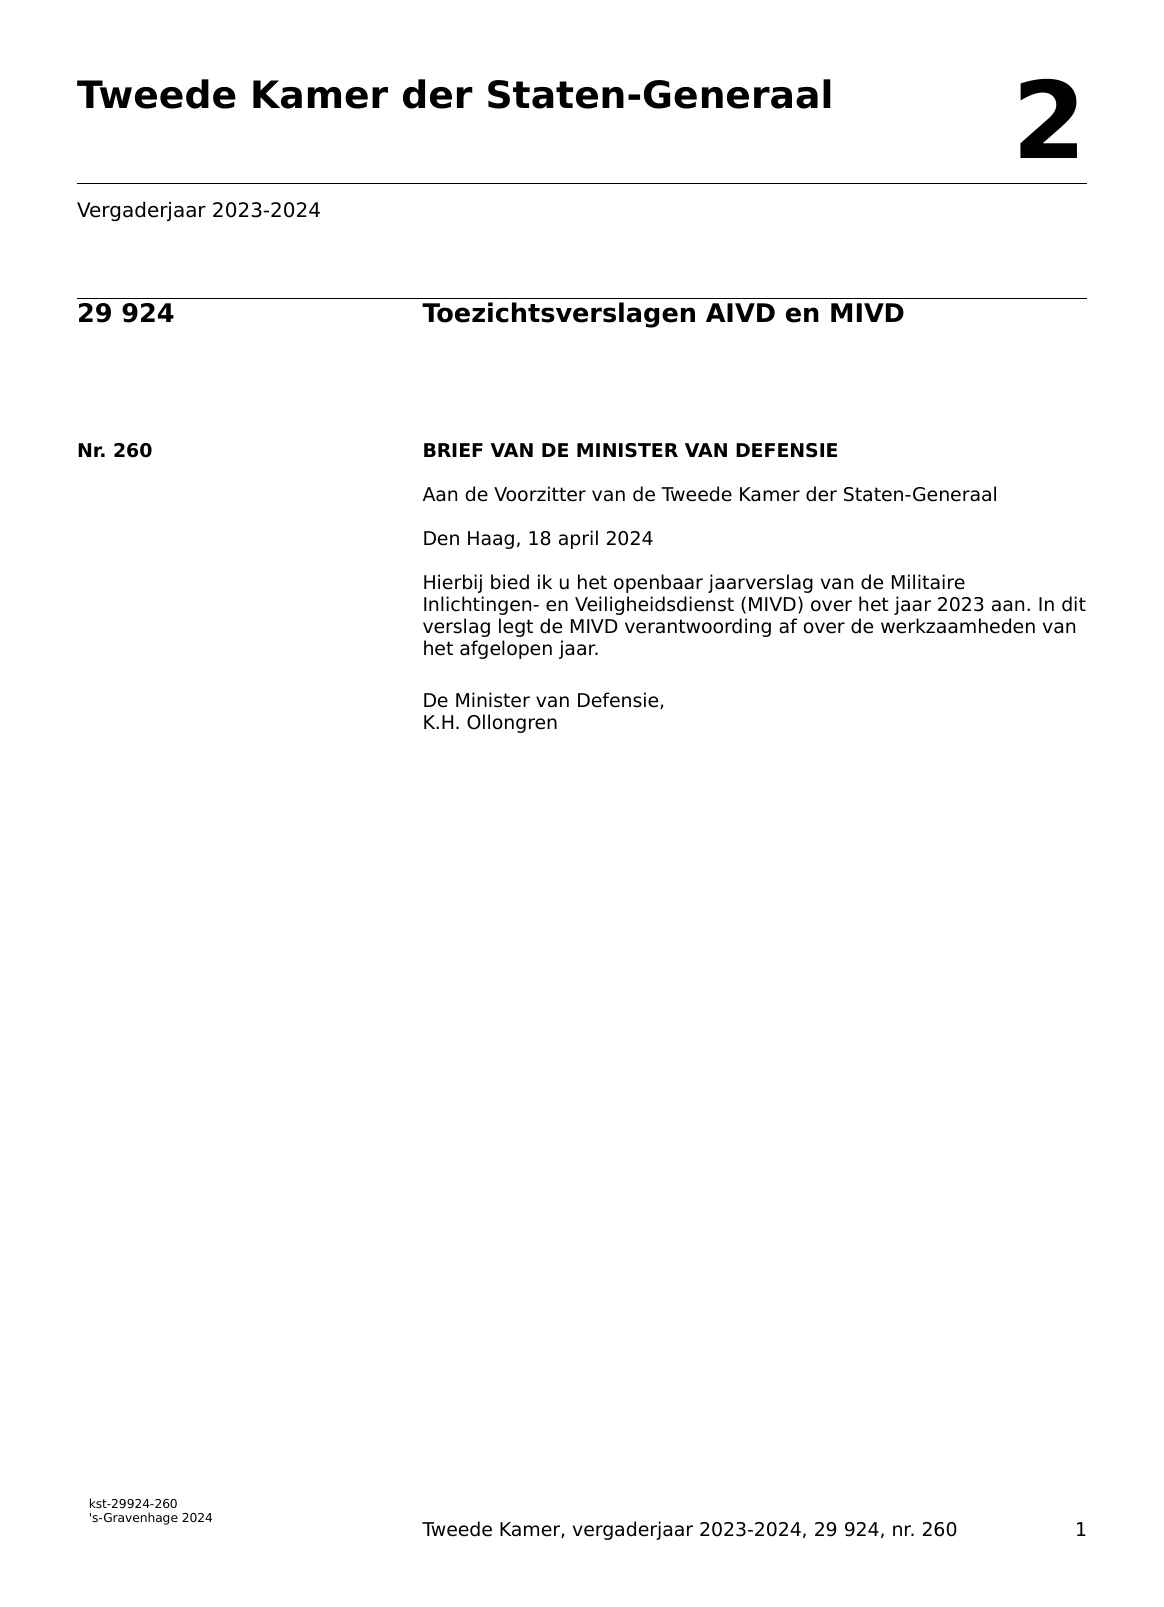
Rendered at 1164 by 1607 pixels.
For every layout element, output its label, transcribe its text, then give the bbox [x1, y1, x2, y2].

text Aan de Voorzitter van de Tweede Kamer der Staten-Generaal [422, 484, 1087, 506]
subtitle Nr. 260 BRIEF VAN DE MINISTER VAN DEFENSIE [77, 440, 1087, 462]
table_header Tweede Kamer der Staten-Generaal [77, 59, 886, 183]
text kst-29924-260 [88, 1497, 323, 1511]
subtitle 29 924 Toezichtsverslagen AIVD en MIVD [77, 299, 1087, 329]
table_cell Vergaderjaar 2023-2024 [77, 184, 1087, 298]
text Den Haag, 18 april 2024 [422, 528, 1087, 550]
text Hierbij bied ik u het openbaar jaarverslag van de Militaire Inlichtingen- en Veiligheidsdienst (MIVD) over het jaar 2023 aan. In dit verslag legt de MIVD verantwoording af over de werkzaamheden van het afgelopen jaar. [422, 572, 1087, 660]
text De Minister van Defensie, K.H. Ollongren [422, 690, 1087, 734]
table_header 2 [886, 59, 1087, 183]
text 's-Gravenhage 2024 [88, 1511, 323, 1525]
